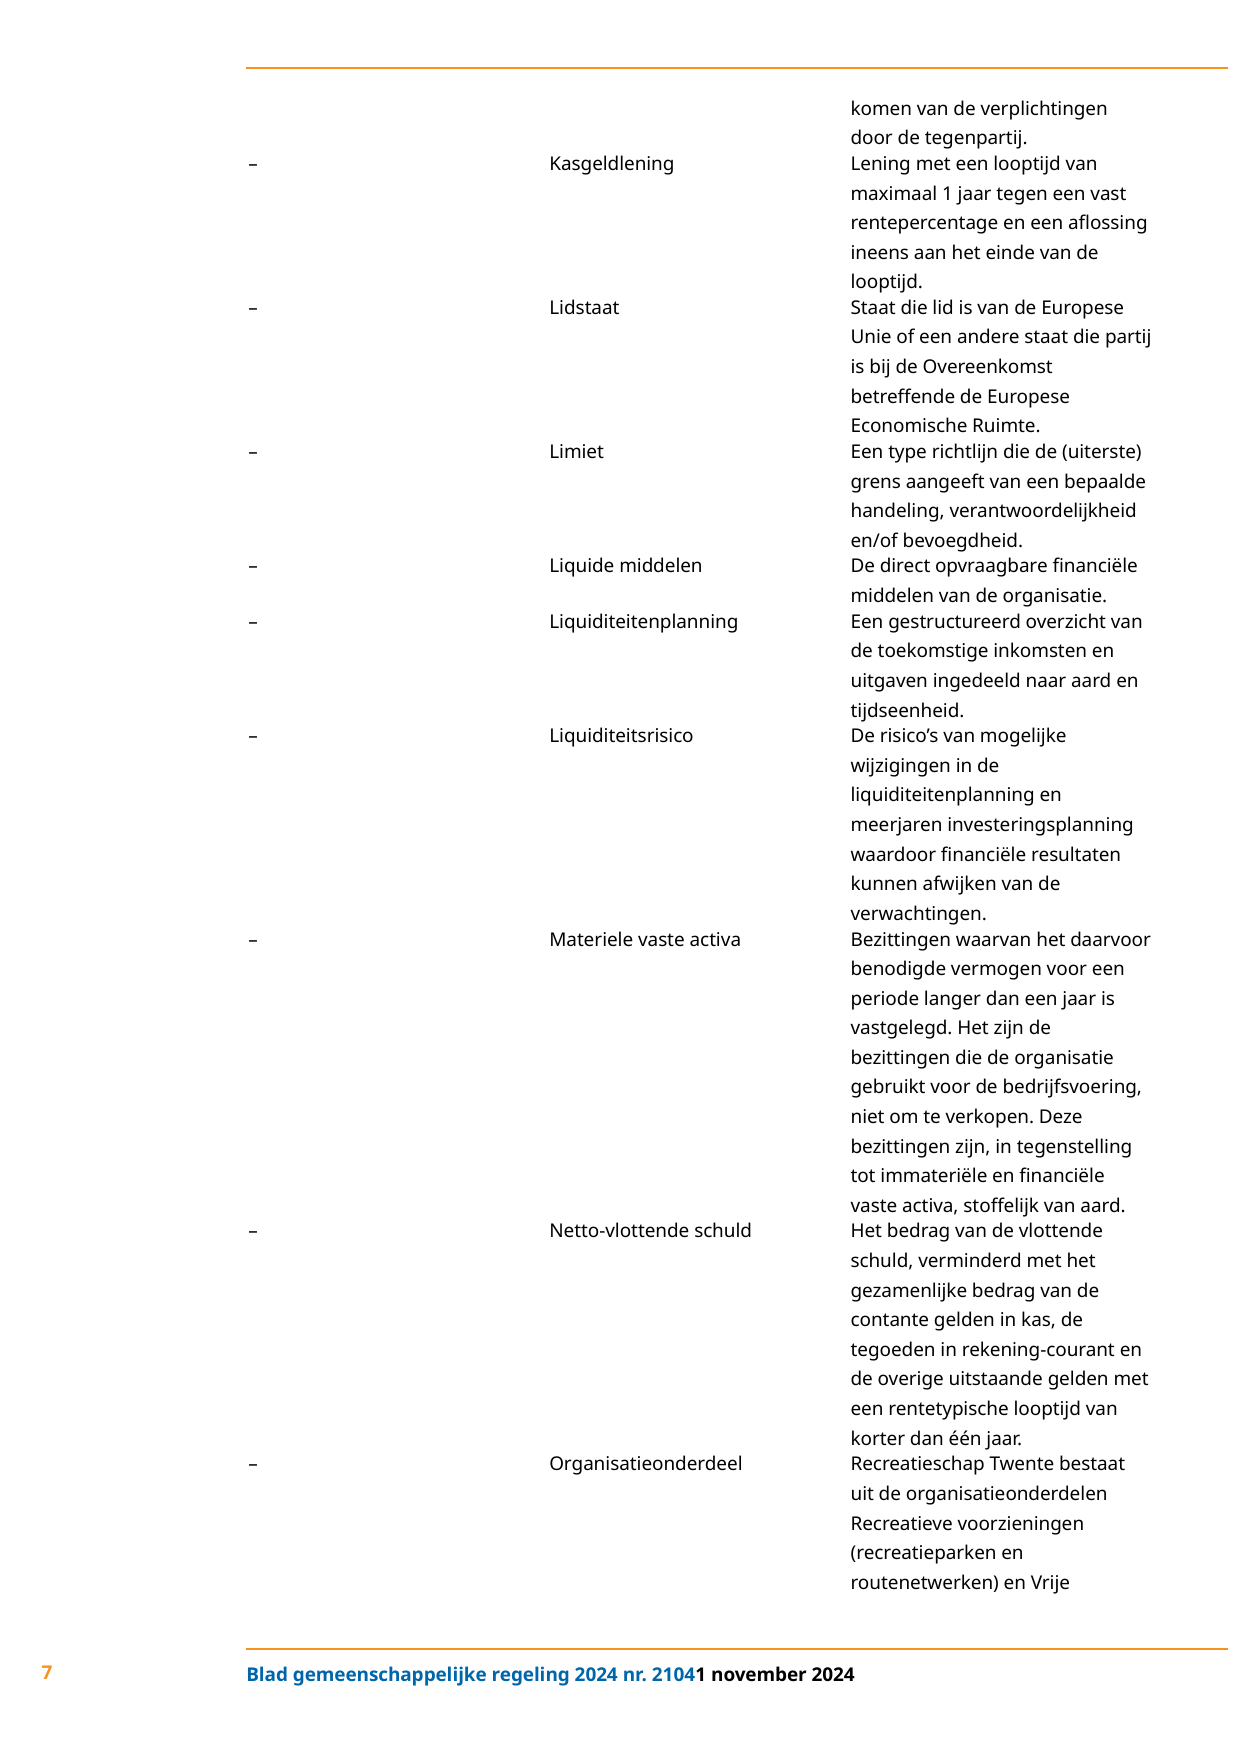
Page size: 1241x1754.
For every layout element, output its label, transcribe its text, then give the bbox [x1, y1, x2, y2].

table_cell [549, 95, 850, 150]
table_cell Lidstaat [549, 294, 850, 438]
table_cell komen van de verplichtingen door de tegenpartij. [850, 95, 1152, 150]
table_cell Lening met een looptijd van maximaal 1 jaar tegen een vast rentepercentage en een aflossing ineens aan het einde van de looptijd. [850, 150, 1152, 294]
table_cell – [248, 926, 549, 1218]
table_cell Organisatieonderdeel [549, 1451, 850, 1594]
table_cell [248, 95, 549, 150]
table_cell Liquide middelen [549, 553, 850, 608]
table_cell Netto-vlottende schuld [549, 1218, 850, 1451]
table_cell Kasgeldlening [549, 150, 850, 294]
table_cell Limiet [549, 438, 850, 553]
table_cell – [248, 723, 549, 926]
table_cell – [248, 438, 549, 553]
table_cell Staat die lid is van de Europese Unie of een andere staat die partij is bij de Overeenkomst betreffende de Europese Economische Ruimte. [850, 294, 1152, 438]
table_cell – [248, 1218, 549, 1451]
table_cell Liquiditeitsrisico [549, 723, 850, 926]
table_cell – [248, 150, 549, 294]
table_cell Een gestructureerd overzicht van de toekomstige inkomsten en uitgaven ingedeeld naar aard en tijdseenheid. [850, 608, 1152, 722]
table_cell – [248, 553, 549, 608]
table_cell Bezittingen waarvan het daarvoor benodigde vermogen voor een periode langer dan een jaar is vastgelegd. Het zijn de bezittingen die de organisatie gebruikt voor de bedrijfsvoering, niet om te verkopen. Deze bezittingen zijn, in tegenstelling tot immateriële en financiële vaste activa, stoffelijk van aard. [850, 926, 1152, 1218]
table_cell – [248, 1451, 549, 1594]
table_cell Het bedrag van de vlottende schuld, verminderd met het gezamenlijke bedrag van de contante gelden in kas, de tegoeden in rekening-courant en de overige uitstaande gelden met een rentetypische looptijd van korter dan één jaar. [850, 1218, 1152, 1451]
table_cell – [248, 608, 549, 722]
table_cell Liquiditeitenplanning [549, 608, 850, 722]
table_cell Recreatieschap Twente bestaat uit de organisatieonderdelen Recreatieve voorzieningen (recreatieparken en routenetwerken) en Vrije [850, 1451, 1152, 1594]
table_cell Materiele vaste activa [549, 926, 850, 1218]
table_cell – [248, 294, 549, 438]
table_cell De direct opvraagbare financiële middelen van de organisatie. [850, 553, 1152, 608]
table_cell De risico’s van mogelijke wijzigingen in de liquiditeitenplanning en meerjaren investeringsplanning waardoor financiële resultaten kunnen afwijken van de verwachtingen. [850, 723, 1152, 926]
picture [41, 47, 231, 172]
table_cell Een type richtlijn die de (uiterste) grens aangeeft van een bepaalde handeling, verantwoordelijkheid en/of bevoegdheid. [850, 438, 1152, 553]
